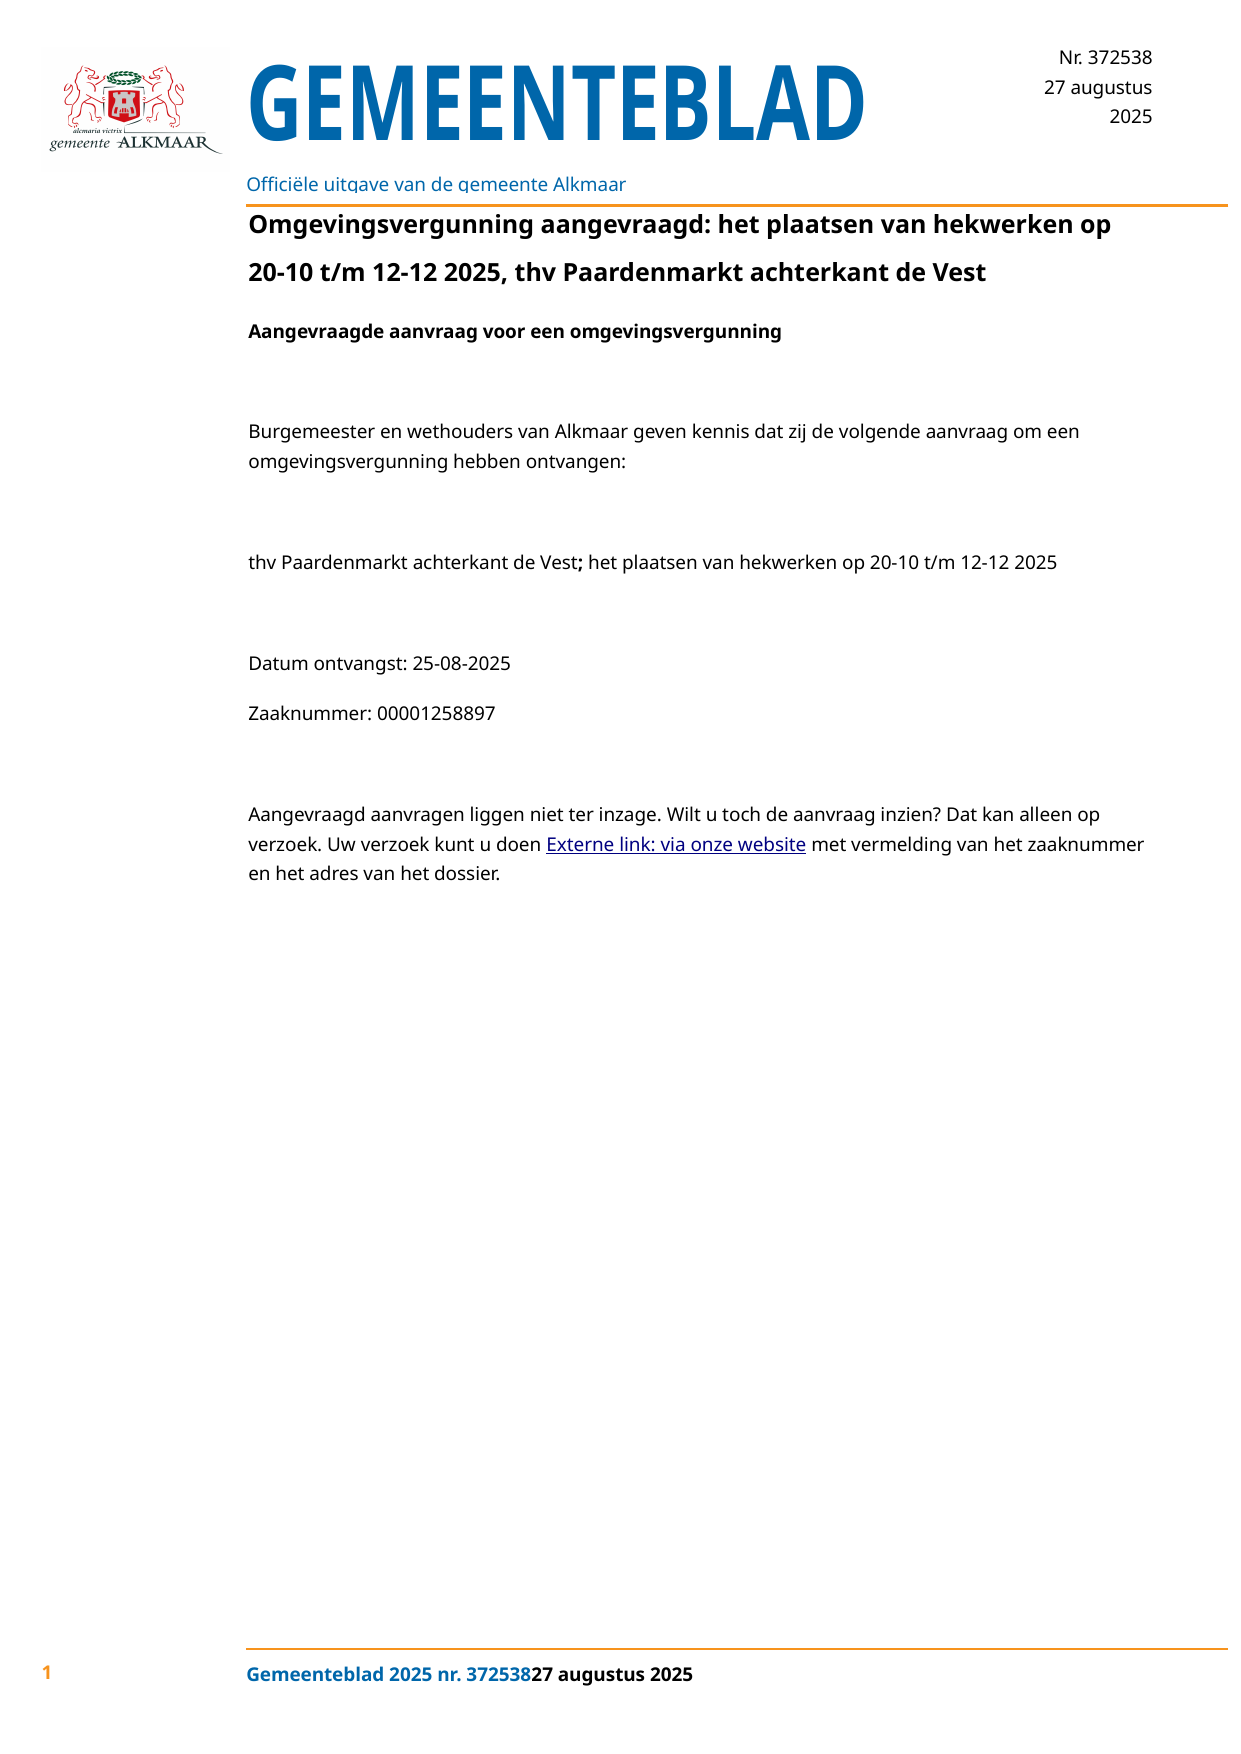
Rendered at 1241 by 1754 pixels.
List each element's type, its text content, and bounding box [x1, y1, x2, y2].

picture [41, 47, 231, 172]
text Burgemeester en wethouders van Alkmaar geven kennis dat zij de volgende aanvraag om een omgevingsvergunning hebben ontvangen: [248, 419, 1152, 474]
text Zaaknummer: 00001258897 [248, 700, 1152, 726]
text Datum ontvangst: 25-08-2025 [248, 650, 1152, 676]
text thv Paardenmarkt achterkant de Vest; het plaatsen van hekwerken op 20-10 t/m 12-12 2025 [248, 549, 1152, 575]
text Aangevraagde aanvraag voor een omgevingsvergunning [248, 318, 1152, 344]
text Omgevingsvergunning aangevraagd: het plaatsen van hekwerken op 20-10 t/m 12-12 2025, thv Paardenmarkt achterkant de Vest [248, 207, 1152, 288]
text Aangevraagd aanvragen liggen niet ter inzage. Wilt u toch de aanvraag inzien? Dat kan alleen op verzoek. Uw verzoek kunt u doen Externe link: via onze website met vermelding van het zaaknummer en het adres van het dossier. [248, 801, 1152, 886]
